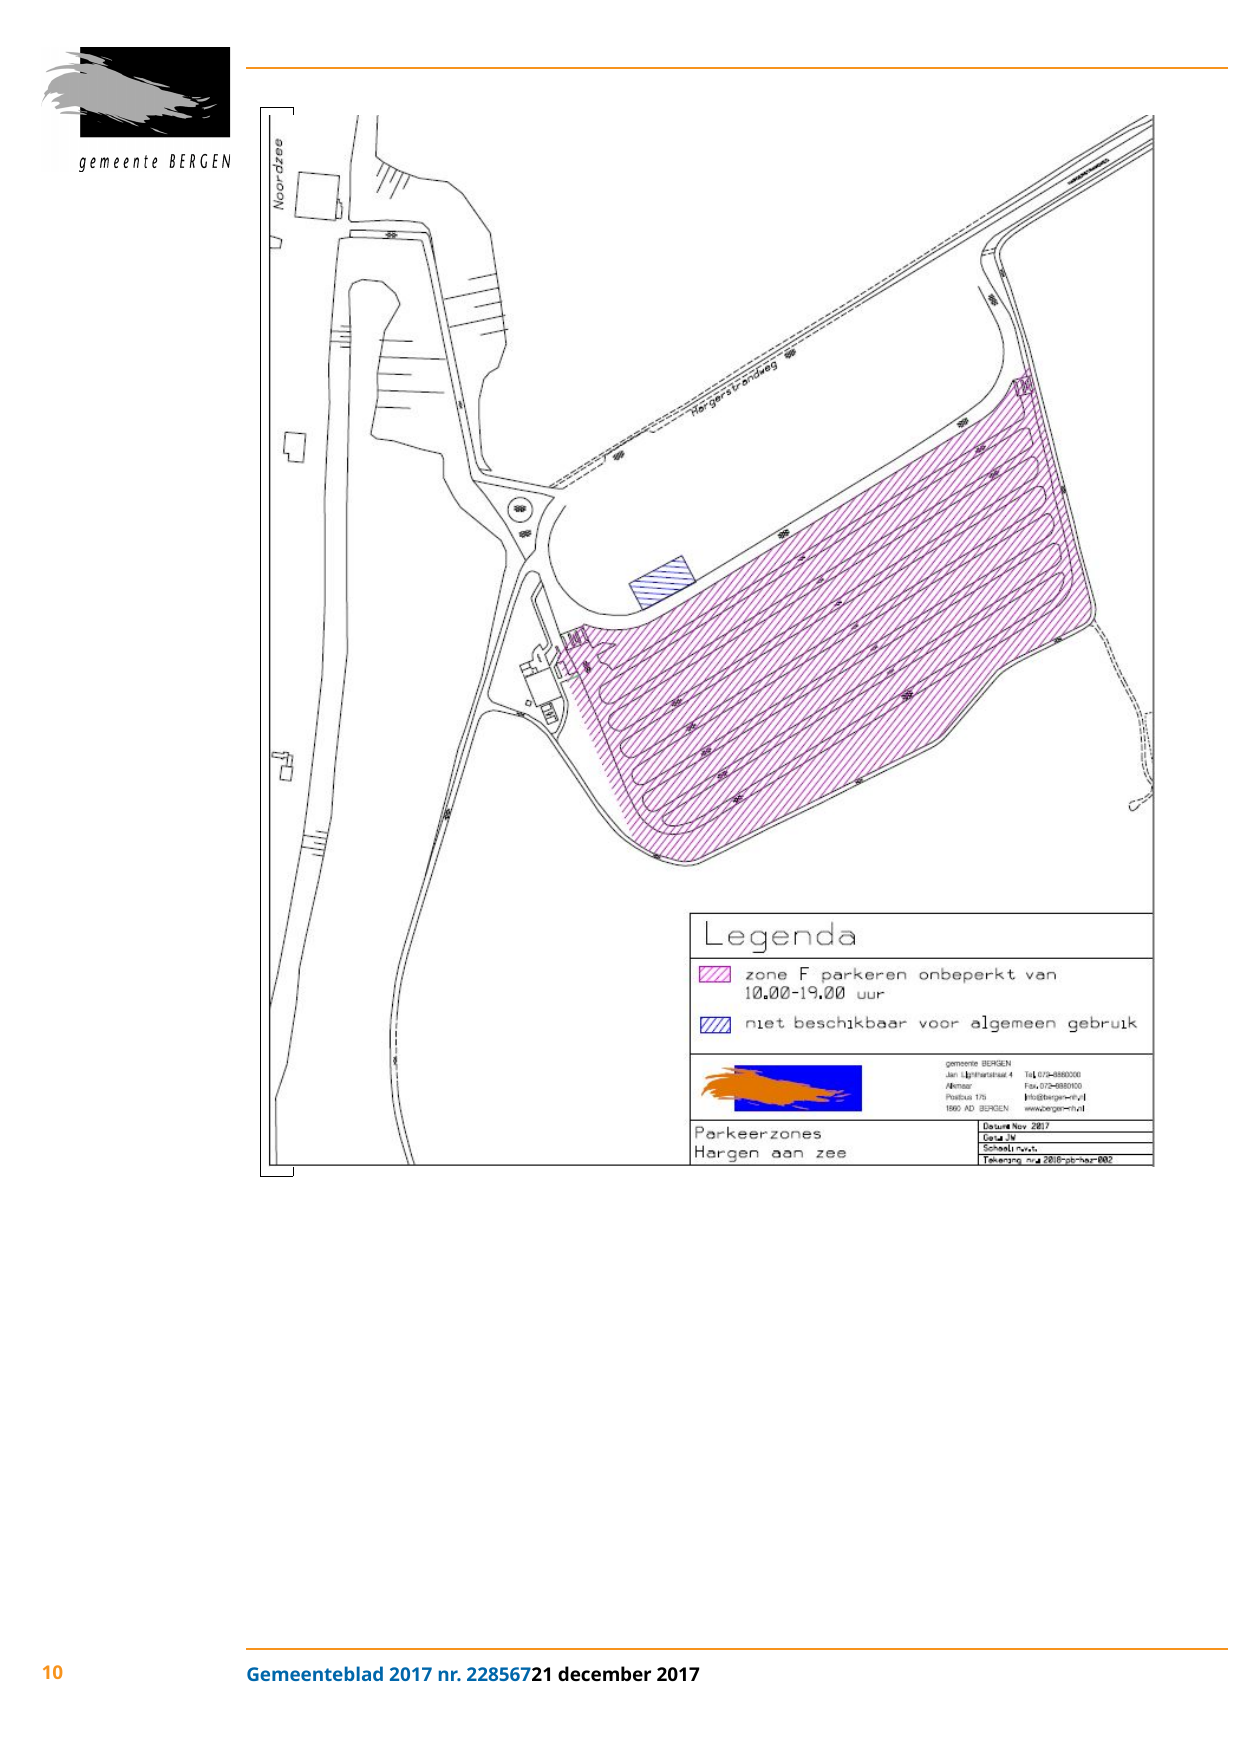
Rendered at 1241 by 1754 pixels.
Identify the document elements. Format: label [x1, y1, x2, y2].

picture [41, 47, 231, 172]
picture [268, 115, 1155, 1167]
